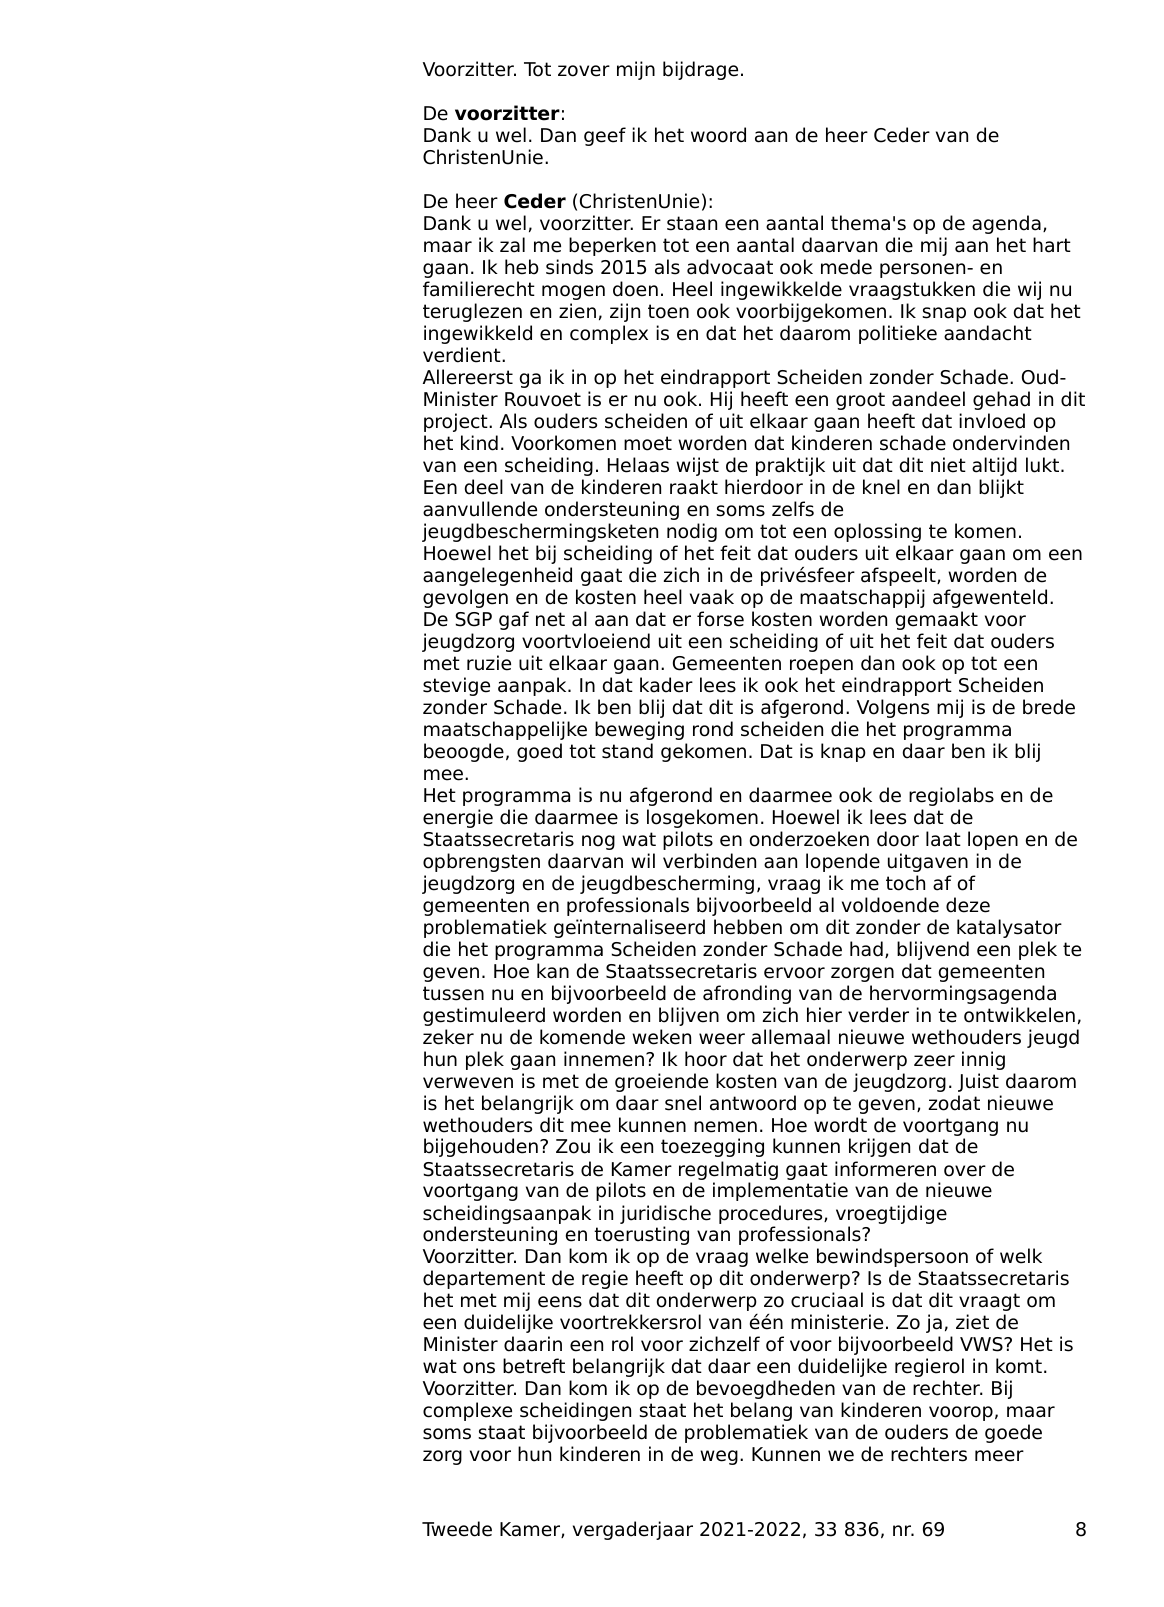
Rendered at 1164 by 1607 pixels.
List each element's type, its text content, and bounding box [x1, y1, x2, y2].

text Dank u wel. Dan geef ik het woord aan de heer Ceder van de ChristenUnie. [422, 125, 1087, 169]
text Voorzitter. Dan kom ik op de vraag welke bewindspersoon of welk departement de regie heeft op dit onderwerp? Is de Staatssecretaris het met mij eens dat dit onderwerp zo cruciaal is dat dit vraagt om een duidelijke voortrekkersrol van één ministerie. Zo ja, ziet de Minister daarin een rol voor zichzelf of voor bijvoorbeeld VWS? Het is wat ons betreft belangrijk dat daar een duidelijke regierol in komt. [422, 1246, 1087, 1378]
text Dank u wel, voorzitter. Er staan een aantal thema's op de agenda, maar ik zal me beperken tot een aantal daarvan die mij aan het hart gaan. Ik heb sinds 2015 als advocaat ook mede personen- en familierecht mogen doen. Heel ingewikkelde vraagstukken die wij nu teruglezen en zien, zijn toen ook voorbijgekomen. Ik snap ook dat het ingewikkeld en complex is en dat het daarom politieke aandacht verdient. [422, 213, 1087, 367]
text Voorzitter. Tot zover mijn bijdrage. [422, 59, 1087, 81]
text De voorzitter: [422, 103, 1087, 125]
text Voorzitter. Dan kom ik op de bevoegdheden van de rechter. Bij complexe scheidingen staat het belang van kinderen voorop, maar soms staat bijvoorbeeld de problematiek van de ouders de goede zorg voor hun kinderen in de weg. Kunnen we de rechters meer [422, 1378, 1087, 1466]
text De heer Ceder (ChristenUnie): [422, 191, 1087, 213]
text Allereerst ga ik in op het eindrapport Scheiden zonder Schade. Oud-Minister Rouvoet is er nu ook. Hij heeft een groot aandeel gehad in dit project. Als ouders scheiden of uit elkaar gaan heeft dat invloed op het kind. Voorkomen moet worden dat kinderen schade ondervinden van een scheiding. Helaas wijst de praktijk uit dat dit niet altijd lukt. Een deel van de kinderen raakt hierdoor in de knel en dan blijkt aanvullende ondersteuning en soms zelfs de jeugdbeschermingsketen nodig om tot een oplossing te komen. Hoewel het bij scheiding of het feit dat ouders uit elkaar gaan om een aangelegenheid gaat die zich in de privésfeer afspeelt, worden de gevolgen en de kosten heel vaak op de maatschappij afgewenteld. De SGP gaf net al aan dat er forse kosten worden gemaakt voor jeugdzorg voortvloeiend uit een scheiding of uit het feit dat ouders met ruzie uit elkaar gaan. Gemeenten roepen dan ook op tot een stevige aanpak. In dat kader lees ik ook het eindrapport Scheiden zonder Schade. Ik ben blij dat dit is afgerond. Volgens mij is de brede maatschappelijke beweging rond scheiden die het programma beoogde, goed tot stand gekomen. Dat is knap en daar ben ik blij mee. [422, 367, 1087, 785]
text Het programma is nu afgerond en daarmee ook de regiolabs en de energie die daarmee is losgekomen. Hoewel ik lees dat de Staatssecretaris nog wat pilots en onderzoeken door laat lopen en de opbrengsten daarvan wil verbinden aan lopende uitgaven in de jeugdzorg en de jeugdbescherming, vraag ik me toch af of gemeenten en professionals bijvoorbeeld al voldoende deze problematiek geïnternaliseerd hebben om dit zonder de katalysator die het programma Scheiden zonder Schade had, blijvend een plek te geven. Hoe kan de Staatssecretaris ervoor zorgen dat gemeenten tussen nu en bijvoorbeeld de afronding van de hervormingsagenda gestimuleerd worden en blijven om zich hier verder in te ontwikkelen, zeker nu de komende weken weer allemaal nieuwe wethouders jeugd hun plek gaan innemen? Ik hoor dat het onderwerp zeer innig verweven is met de groeiende kosten van de jeugdzorg. Juist daarom is het belangrijk om daar snel antwoord op te geven, zodat nieuwe wethouders dit mee kunnen nemen. Hoe wordt de voortgang nu bijgehouden? Zou ik een toezegging kunnen krijgen dat de Staatssecretaris de Kamer regelmatig gaat informeren over de voortgang van de pilots en de implementatie van de nieuwe scheidingsaanpak in juridische procedures, vroegtijdige ondersteuning en toerusting van professionals? [422, 785, 1087, 1246]
